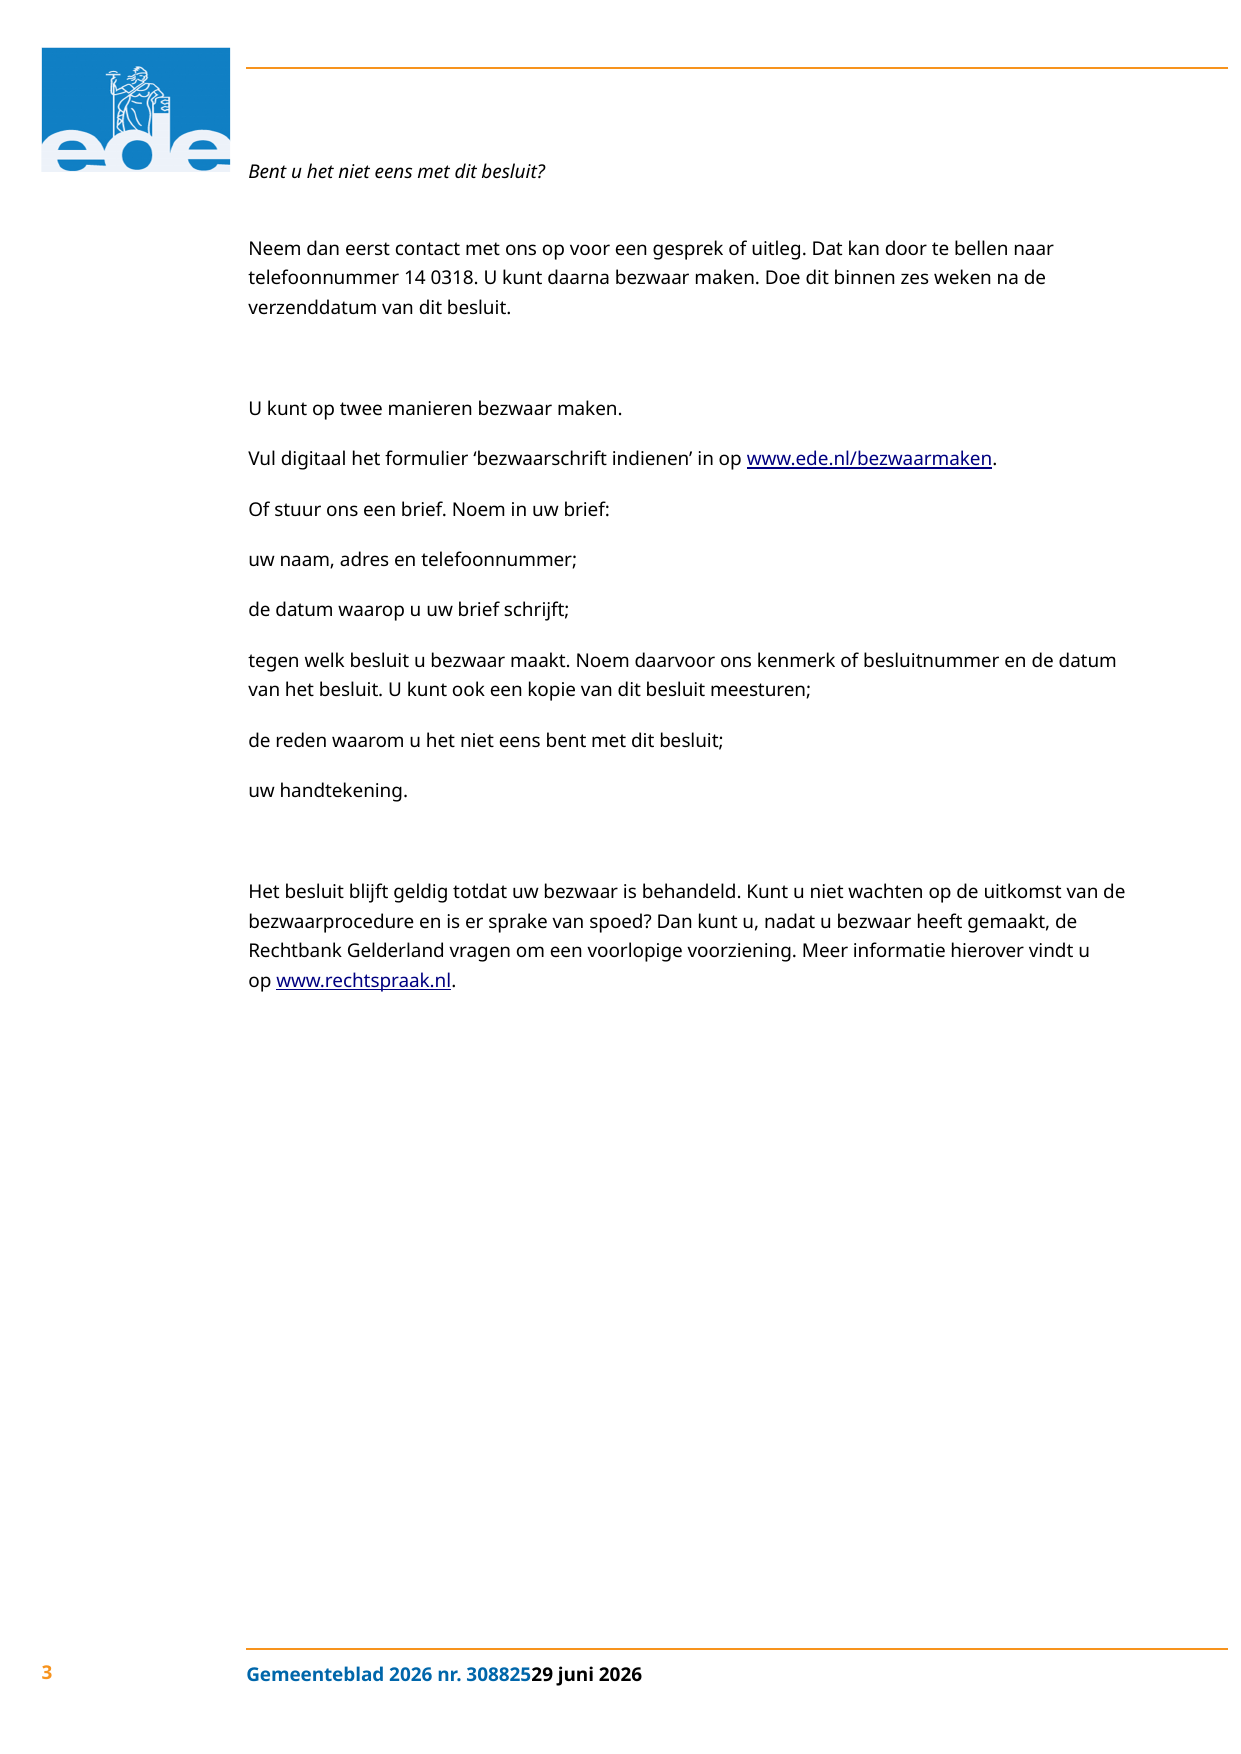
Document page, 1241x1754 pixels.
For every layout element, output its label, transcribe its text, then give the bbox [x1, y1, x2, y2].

text uw handtekening. [248, 777, 1152, 803]
text de datum waarop u uw brief schrijft; [248, 597, 1152, 622]
text uw naam, adres en telefoonnummer; [248, 546, 1152, 572]
text Of stuur ons een brief. Noem in uw brief: [248, 496, 1152, 521]
text U kunt op twee manieren bezwaar maken. [248, 395, 1152, 421]
text Neem dan eerst contact met ons op voor een gesprek of uitleg. Dat kan door te bellen naar telefoonnummer 14 0318. U kunt daarna bezwaar maken. Doe dit binnen zes weken na de verzenddatum van dit besluit. [248, 235, 1152, 320]
text Vul digitaal het formulier ‘bezwaarschrift indienen’ in op www.ede.nl/bezwaarmaken. [248, 445, 1152, 471]
text tegen welk besluit u bezwaar maakt. Noem daarvoor ons kenmerk of besluitnummer en de datum van het besluit. U kunt ook een kopie van dit besluit meesturen; [248, 647, 1152, 702]
text de reden waarom u het niet eens bent met dit besluit; [248, 727, 1152, 753]
text Het besluit blijft geldig totdat uw bezwaar is behandeld. Kunt u niet wachten op de uitkomst van de bezwaarprocedure en is er sprake van spoed? Dan kunt u, nadat u bezwaar heeft gemaakt, de Rechtbank Gelderland vragen om een voorlopige voorziening. Meer informatie hierover vindt u op www.rechtspraak.nl. [248, 878, 1152, 993]
text Bent u het niet eens met dit besluit? [248, 159, 1152, 184]
picture [41, 47, 231, 172]
